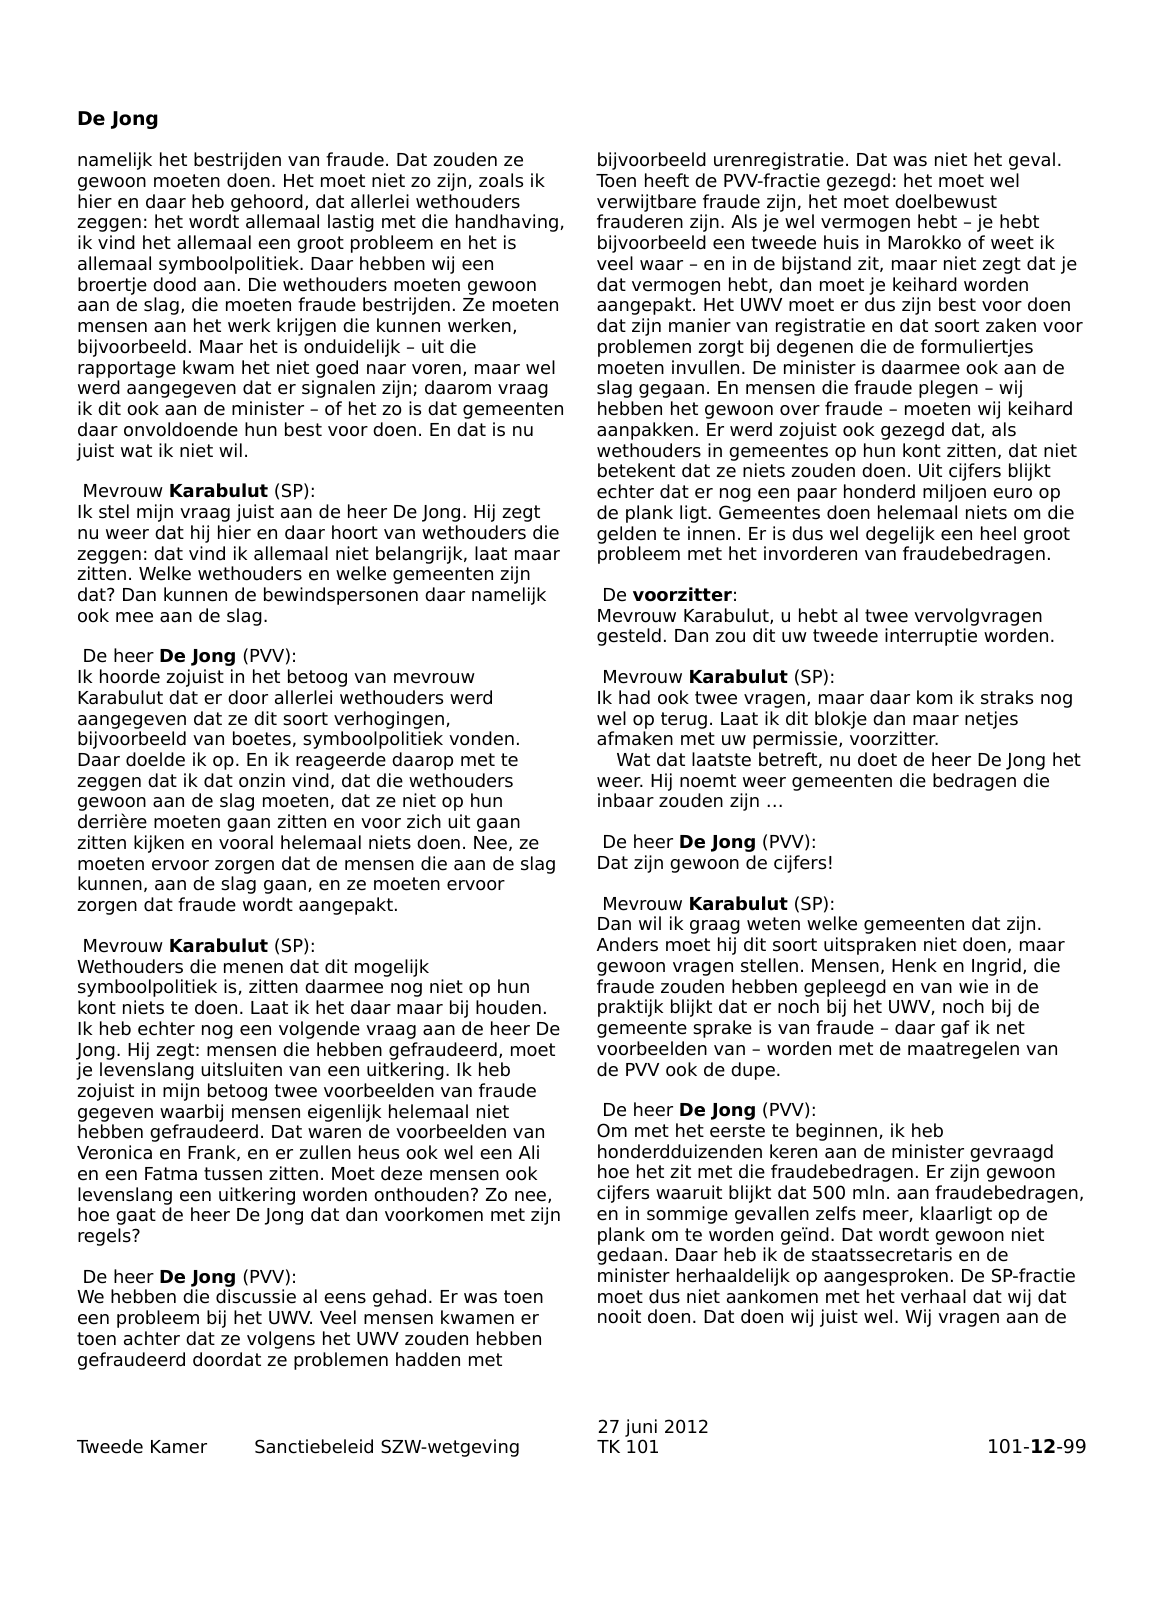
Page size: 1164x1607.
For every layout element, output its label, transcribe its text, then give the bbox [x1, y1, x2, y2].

text Wethouders die menen dat dit mogelijk symboolpolitiek is, zitten daarmee nog niet op hun kont niets te doen. Laat ik het daar maar bij houden. Ik heb echter nog een volgende vraag aan de heer De Jong. Hij zegt: mensen die hebben gefraudeerd, moet je levenslang uitsluiten van een uitkering. Ik heb zojuist in mijn betoog twee voorbeelden van fraude gegeven waarbij mensen eigenlijk helemaal niet hebben gefraudeerd. Dat waren de voorbeelden van Veronica en Frank, en er zullen heus ook wel een Ali en een Fatma tussen zitten. Moet deze mensen ook levenslang een uitkering worden onthouden? Zo nee, hoe gaat de heer De Jong dat dan voorkomen met zijn regels? [77, 956, 567, 1247]
text De heer De Jong (PVV): [77, 1267, 567, 1287]
text Ik hoorde zojuist in het betoog van mevrouw Karabulut dat er door allerlei wethouders werd aangegeven dat ze dit soort verhogingen, bijvoorbeeld van boetes, symboolpolitiek vonden. Daar doelde ik op. En ik reageerde daarop met te zeggen dat ik dat onzin vind, dat die wethouders gewoon aan de slag moeten, dat ze niet op hun derrière moeten gaan zitten en voor zich uit gaan zitten kijken en vooral helemaal niets doen. Nee, ze moeten ervoor zorgen dat de mensen die aan de slag kunnen, aan de slag gaan, en ze moeten ervoor zorgen dat fraude wordt aangepakt. [77, 667, 567, 916]
text Ik stel mijn vraag juist aan de heer De Jong. Hij zegt nu weer dat hij hier en daar hoort van wethouders die zeggen: dat vind ik allemaal niet belangrijk, laat maar zitten. Welke wethouders en welke gemeenten zijn dat? Dan kunnen de bewindspersonen daar namelijk ook mee aan de slag. [77, 502, 567, 626]
text De heer De Jong (PVV): [596, 832, 1087, 853]
text Om met het eerste te beginnen, ik heb honderdduizenden keren aan de minister gevraagd hoe het zit met die fraudebedragen. Er zijn gewoon cijfers waaruit blijkt dat 500 mln. aan fraudebedragen, en in sommige gevallen zelfs meer, klaarligt op de plank om te worden geïnd. Dat wordt gewoon niet gedaan. Daar heb ik de staatssecretaris en de minister herhaaldelijk op aangesproken. De SP-fractie moet dus niet aankomen met het verhaal dat wij dat nooit doen. Dat doen wij juist wel. Wij vragen aan de [596, 1121, 1087, 1328]
text Wat dat laatste betreft, nu doet de heer De Jong het weer. Hij noemt weer gemeenten die bedragen die inbaar zouden zijn … [596, 750, 1087, 812]
text Mevrouw Karabulut (SP): [77, 481, 567, 502]
text Mevrouw Karabulut, u hebt al twee vervolgvragen gesteld. Dan zou dit uw tweede interruptie worden. [596, 606, 1087, 647]
text Dat zijn gewoon de cijfers! [596, 853, 1087, 873]
text Mevrouw Karabulut (SP): [596, 667, 1087, 688]
text We hebben die discussie al eens gehad. Er was toen een probleem bij het UWV. Veel mensen kwamen er toen achter dat ze volgens het UWV zouden hebben gefraudeerd doordat ze problemen hadden met [77, 1287, 567, 1370]
text bijvoorbeeld urenregistratie. Dat was niet het geval. Toen heeft de PVV-fractie gezegd: het moet wel verwijtbare fraude zijn, het moet doelbewust frauderen zijn. Als je wel vermogen hebt – je hebt bijvoorbeeld een tweede huis in Marokko of weet ik veel waar – en in de bijstand zit, maar niet zegt dat je dat vermogen hebt, dan moet je keihard worden aangepakt. Het UWV moet er dus zijn best voor doen dat zijn manier van registratie en dat soort zaken voor problemen zorgt bij degenen die de formuliertjes moeten invullen. De minister is daarmee ook aan de slag gegaan. En mensen die fraude plegen – wij hebben het gewoon over fraude – moeten wij keihard aanpakken. Er werd zojuist ook gezegd dat, als wethouders in gemeentes op hun kont zitten, dat niet betekent dat ze niets zouden doen. Uit cijfers blijkt echter dat er nog een paar honderd miljoen euro op de plank ligt. Gemeentes doen helemaal niets om die gelden te innen. Er is dus wel degelijk een heel groot probleem met het invorderen van fraudebedragen. [596, 150, 1087, 565]
text De voorzitter: [596, 585, 1087, 606]
text Dan wil ik graag weten welke gemeenten dat zijn. Anders moet hij dit soort uitspraken niet doen, maar gewoon vragen stellen. Mensen, Henk en Ingrid, die fraude zouden hebben gepleegd en van wie in de praktijk blijkt dat er noch bij het UWV, noch bij de gemeente sprake is van fraude – daar gaf ik net voorbeelden van – worden met de maatregelen van de PVV ook de dupe. [596, 914, 1087, 1080]
text Mevrouw Karabulut (SP): [596, 893, 1087, 914]
text namelijk het bestrijden van fraude. Dat zouden ze gewoon moeten doen. Het moet niet zo zijn, zoals ik hier en daar heb gehoord, dat allerlei wethouders zeggen: het wordt allemaal lastig met die handhaving, ik vind het allemaal een groot probleem en het is allemaal symboolpolitiek. Daar hebben wij een broertje dood aan. Die wethouders moeten gewoon aan de slag, die moeten fraude bestrijden. Ze moeten mensen aan het werk krijgen die kunnen werken, bijvoorbeeld. Maar het is onduidelijk – uit die rapportage kwam het niet goed naar voren, maar wel werd aangegeven dat er signalen zijn; daarom vraag ik dit ook aan de minister – of het zo is dat gemeenten daar onvoldoende hun best voor doen. En dat is nu juist wat ik niet wil. [77, 150, 567, 461]
text De heer De Jong (PVV): [596, 1100, 1087, 1121]
text Ik had ook twee vragen, maar daar kom ik straks nog wel op terug. Laat ik dit blokje dan maar netjes afmaken met uw permissie, voorzitter. [596, 688, 1087, 750]
text Mevrouw Karabulut (SP): [77, 936, 567, 956]
text De heer De Jong (PVV): [77, 646, 567, 667]
